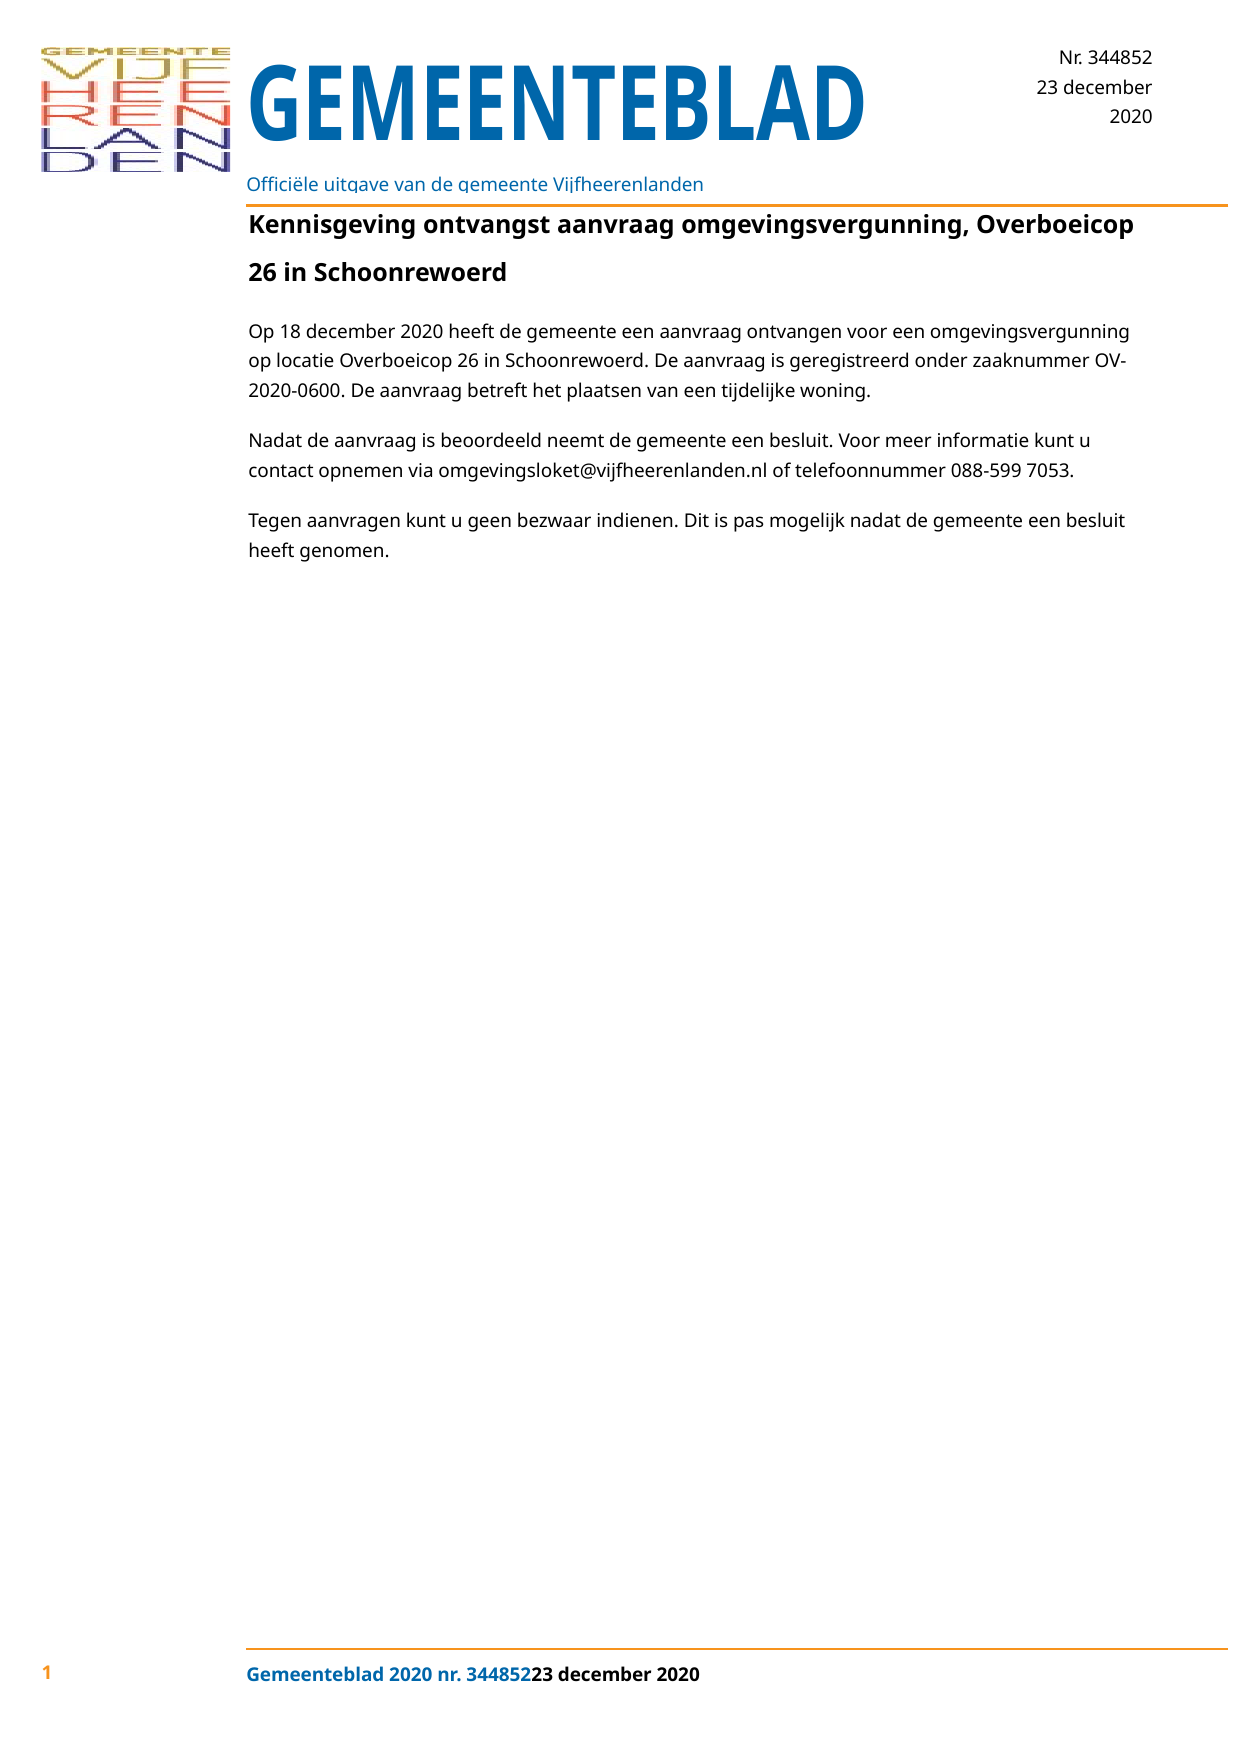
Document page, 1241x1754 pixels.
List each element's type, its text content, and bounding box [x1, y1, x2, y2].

text Kennisgeving ontvangst aanvraag omgevingsvergunning, Overboeicop 26 in Schoonrewoerd [248, 207, 1152, 288]
text Nadat de aanvraag is beoordeeld neemt de gemeente een besluit. Voor meer informatie kunt u contact opnemen via omgevingsloket@vijfheerenlanden.nl of telefoonnummer 088-599 7053. [248, 427, 1152, 483]
picture [41, 47, 231, 172]
text Op 18 december 2020 heeft de gemeente een aanvraag ontvangen voor een omgevingsvergunning op locatie Overboeicop 26 in Schoonrewoerd. De aanvraag is geregistreerd onder zaaknummer OV-2020-0600. De aanvraag betreft het plaatsen van een tijdelijke woning. [248, 318, 1152, 403]
text Tegen aanvragen kunt u geen bezwaar indienen. Dit is pas mogelijk nadat de gemeente een besluit heeft genomen. [248, 507, 1152, 563]
